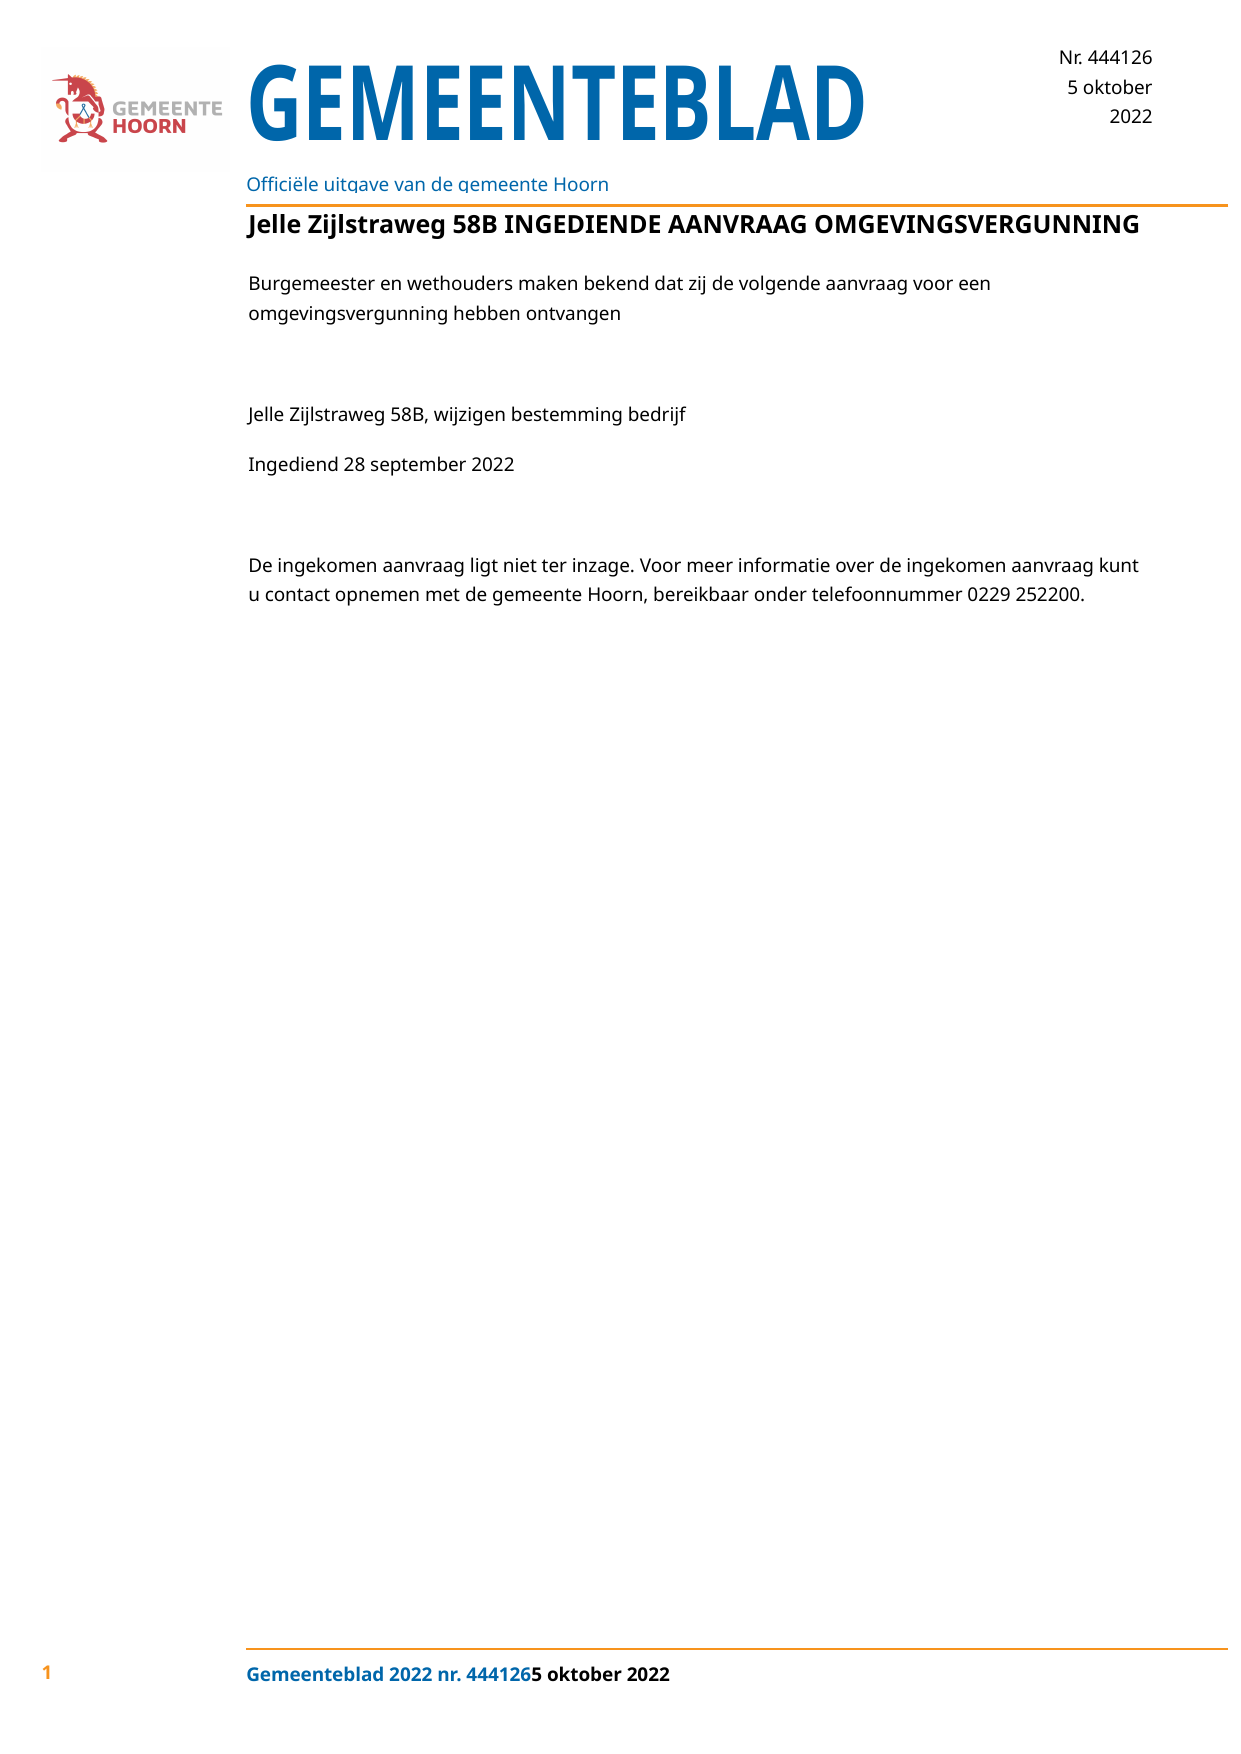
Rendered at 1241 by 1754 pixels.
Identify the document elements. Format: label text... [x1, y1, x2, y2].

picture [41, 47, 231, 172]
text Ingediend 28 september 2022 [248, 451, 1152, 477]
text Jelle Zijlstraweg 58B, wijzigen bestemming bedrijf [248, 401, 1152, 426]
text Burgemeester en wethouders maken bekend dat zij de volgende aanvraag voor een omgevingsvergunning hebben ontvangen [248, 270, 1152, 326]
text Jelle Zijlstraweg 58B INGEDIENDE AANVRAAG OMGEVINGSVERGUNNING [248, 207, 1152, 241]
text De ingekomen aanvraag ligt niet ter inzage. Voor meer informatie over de ingekomen aanvraag kunt u contact opnemen met de gemeente Hoorn, bereikbaar onder telefoonnummer 0229 252200. [248, 552, 1152, 607]
